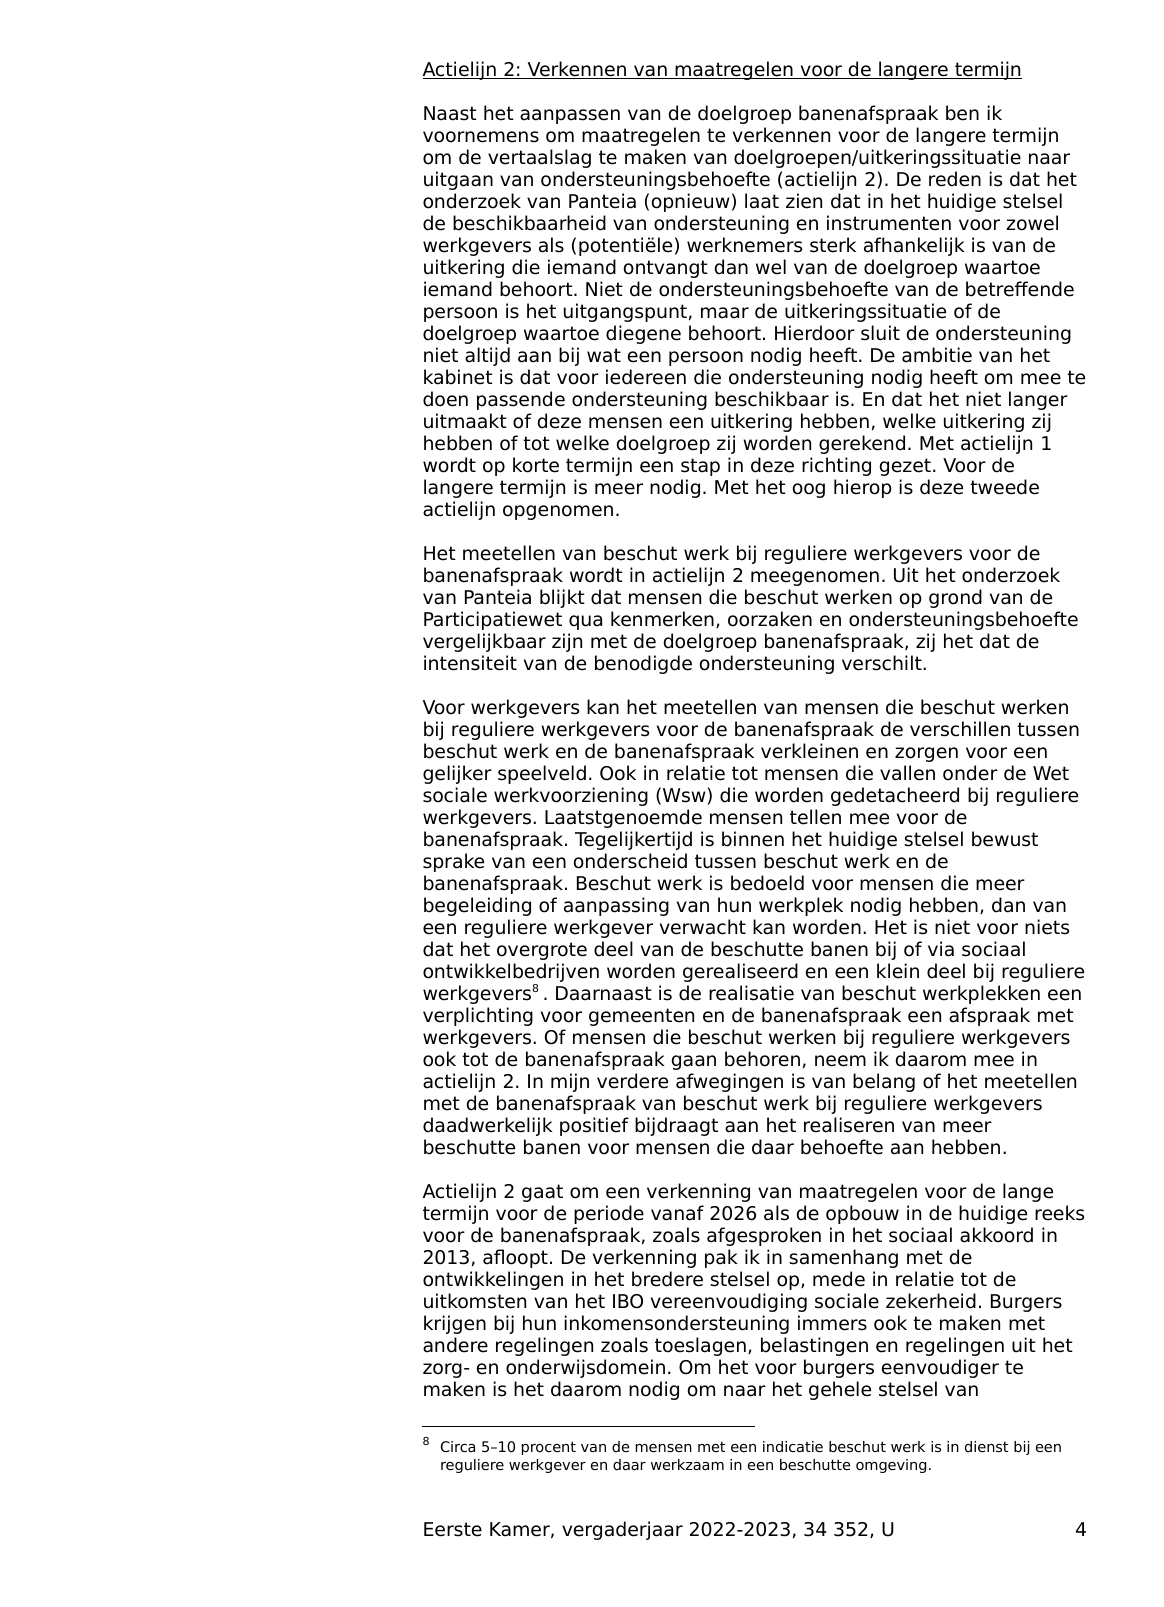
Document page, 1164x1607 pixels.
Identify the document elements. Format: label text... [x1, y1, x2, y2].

text Voor werkgevers kan het meetellen van mensen die beschut werken bij reguliere werkgevers voor de banenafspraak de verschillen tussen beschut werk en de banenafspraak verkleinen en zorgen voor een gelijker speelveld. Ook in relatie tot mensen die vallen onder de Wet sociale werkvoorziening (Wsw) die worden gedetacheerd bij reguliere werkgevers. Laatstgenoemde mensen tellen mee voor de banenafspraak. Tegelijkertijd is binnen het huidige stelsel bewust sprake van een onderscheid tussen beschut werk en de banenafspraak. Beschut werk is bedoeld voor mensen die meer begeleiding of aanpassing van hun werkplek nodig hebben, dan van een reguliere werkgever verwacht kan worden. Het is niet voor niets dat het overgrote deel van de beschutte banen bij of via sociaal ontwikkelbedrijven worden gerealiseerd en een klein deel bij reguliere werkgevers. Daarnaast is de realisatie van beschut werkplekken een verplichting voor gemeenten en de banenafspraak een afspraak met werkgevers. Of mensen die beschut werken bij reguliere werkgevers ook tot de banenafspraak gaan behoren, neem ik daarom mee in actielijn 2. In mijn verdere afwegingen is van belang of het meetellen met de banenafspraak van beschut werk bij reguliere werkgevers daadwerkelijk positief bijdraagt aan het realiseren van meer beschutte banen voor mensen die daar behoefte aan hebben. [422, 697, 1087, 1159]
subtitle Actielijn 2: Verkennen van maatregelen voor de langere termijn [422, 59, 1087, 81]
text Naast het aanpassen van de doelgroep banenafspraak ben ik voornemens om maatregelen te verkennen voor de langere termijn om de vertaalslag te maken van doelgroepen/uitkeringssituatie naar uitgaan van ondersteuningsbehoefte (actielijn 2). De reden is dat het onderzoek van Panteia (opnieuw) laat zien dat in het huidige stelsel de beschikbaarheid van ondersteuning en instrumenten voor zowel werkgevers als (potentiële) werknemers sterk afhankelijk is van de uitkering die iemand ontvangt dan wel van de doelgroep waartoe iemand behoort. Niet de ondersteuningsbehoefte van de betreffende persoon is het uitgangspunt, maar de uitkeringssituatie of de doelgroep waartoe diegene behoort. Hierdoor sluit de ondersteuning niet altijd aan bij wat een persoon nodig heeft. De ambitie van het kabinet is dat voor iedereen die ondersteuning nodig heeft om mee te doen passende ondersteuning beschikbaar is. En dat het niet langer uitmaakt of deze mensen een uitkering hebben, welke uitkering zij hebben of tot welke doelgroep zij worden gerekend. Met actielijn 1 wordt op korte termijn een stap in deze richting gezet. Voor de langere termijn is meer nodig. Met het oog hierop is deze tweede actielijn opgenomen. [422, 103, 1087, 521]
text Het meetellen van beschut werk bij reguliere werkgevers voor de banenafspraak wordt in actielijn 2 meegenomen. Uit het onderzoek van Panteia blijkt dat mensen die beschut werken op grond van de Participatiewet qua kenmerken, oorzaken en ondersteuningsbehoefte vergelijkbaar zijn met de doelgroep banenafspraak, zij het dat de intensiteit van de benodigde ondersteuning verschilt. [422, 543, 1087, 675]
text Actielijn 2 gaat om een verkenning van maatregelen voor de lange termijn voor de periode vanaf 2026 als de opbouw in de huidige reeks voor de banenafspraak, zoals afgesproken in het sociaal akkoord in 2013, afloopt. De verkenning pak ik in samenhang met de ontwikkelingen in het bredere stelsel op, mede in relatie tot de uitkomsten van het IBO vereenvoudiging sociale zekerheid. Burgers krijgen bij hun inkomensondersteuning immers ook te maken met andere regelingen zoals toeslagen, belastingen en regelingen uit het zorg- en onderwijsdomein. Om het voor burgers eenvoudiger te maken is het daarom nodig om naar het gehele stelsel van [422, 1181, 1087, 1401]
text Circa 5–10 procent van de mensen met een indicatie beschut werk is in dienst bij een reguliere werkgever en daar werkzaam in een beschutte omgeving. [422, 1435, 1087, 1474]
